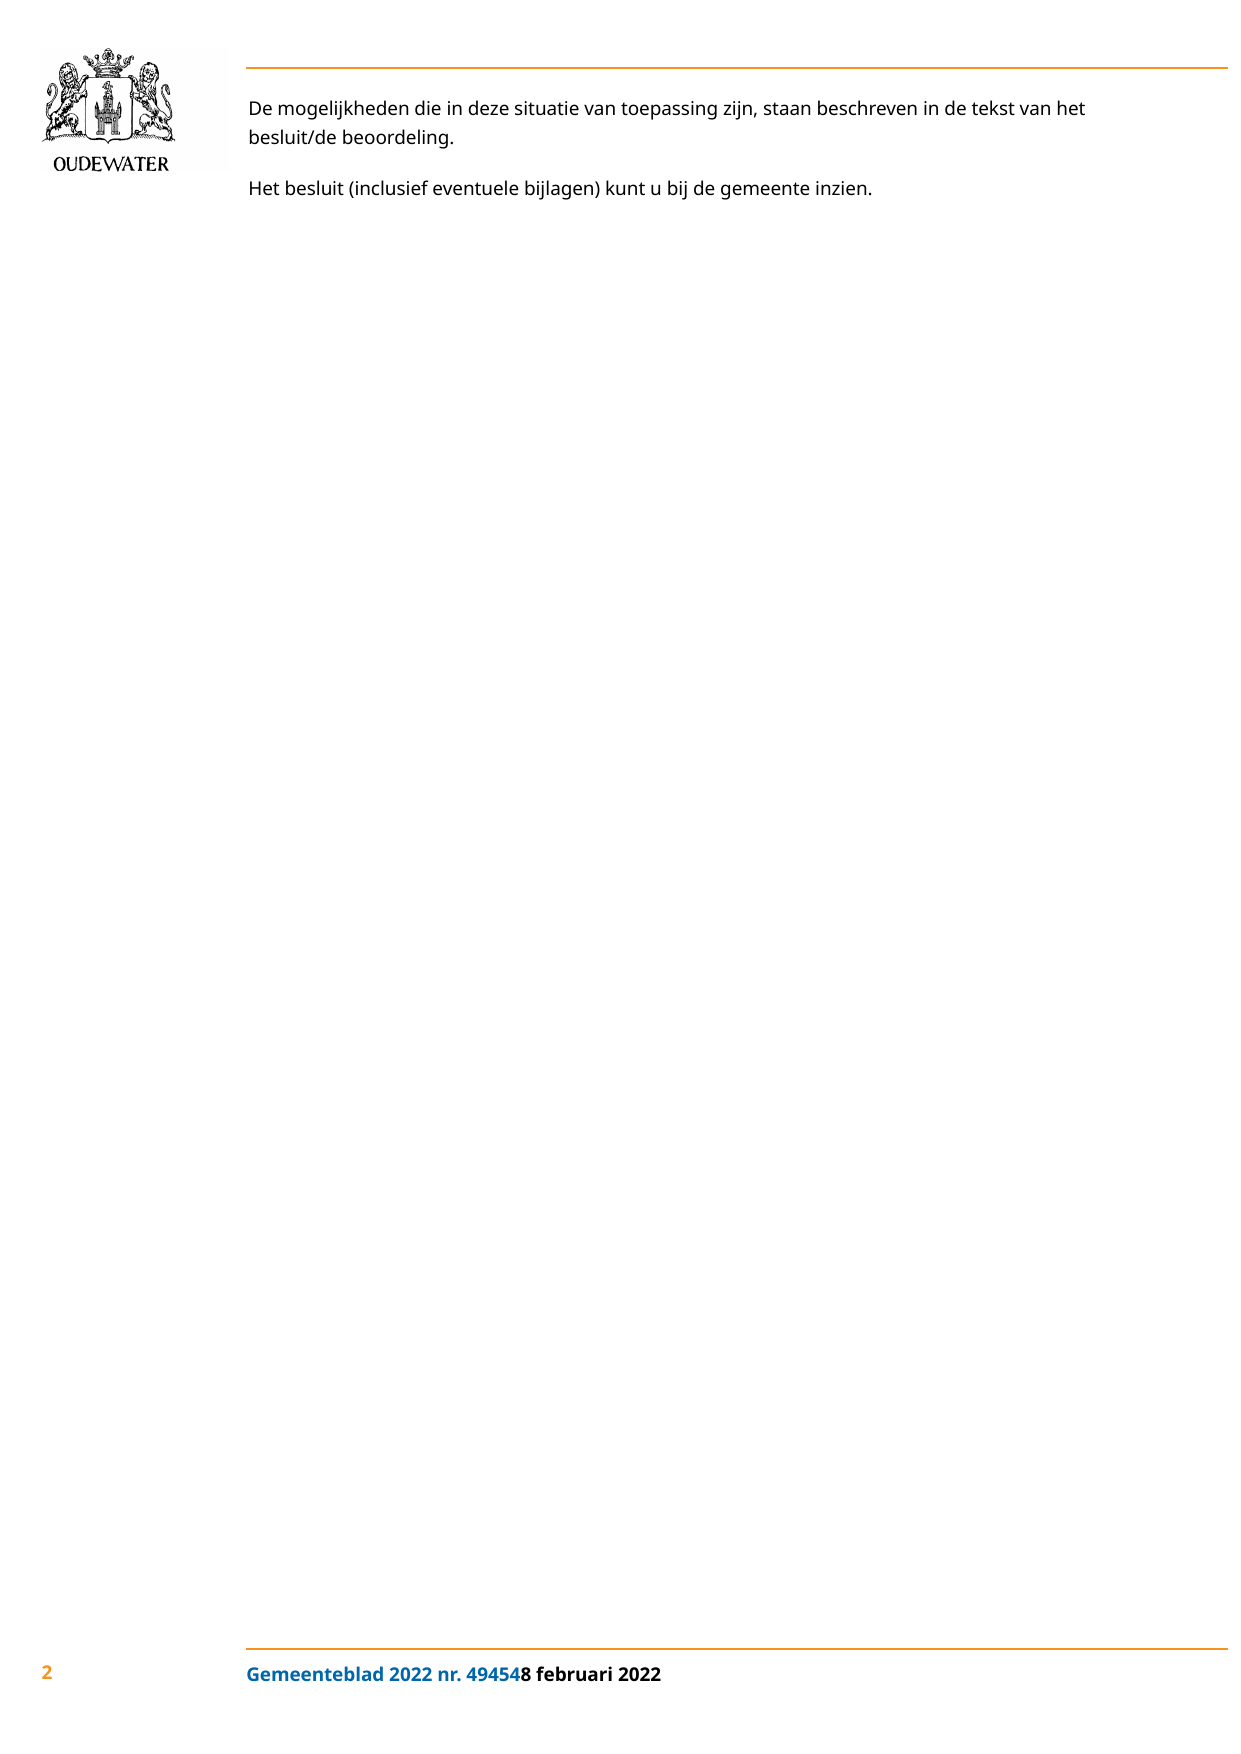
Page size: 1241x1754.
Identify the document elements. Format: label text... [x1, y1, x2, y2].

picture [41, 47, 231, 172]
text Het besluit (inclusief eventuele bijlagen) kunt u bij de gemeente inzien. [248, 175, 1152, 201]
text De mogelijkheden die in deze situatie van toepassing zijn, staan beschreven in de tekst van het besluit/de beoordeling. [248, 95, 1152, 150]
